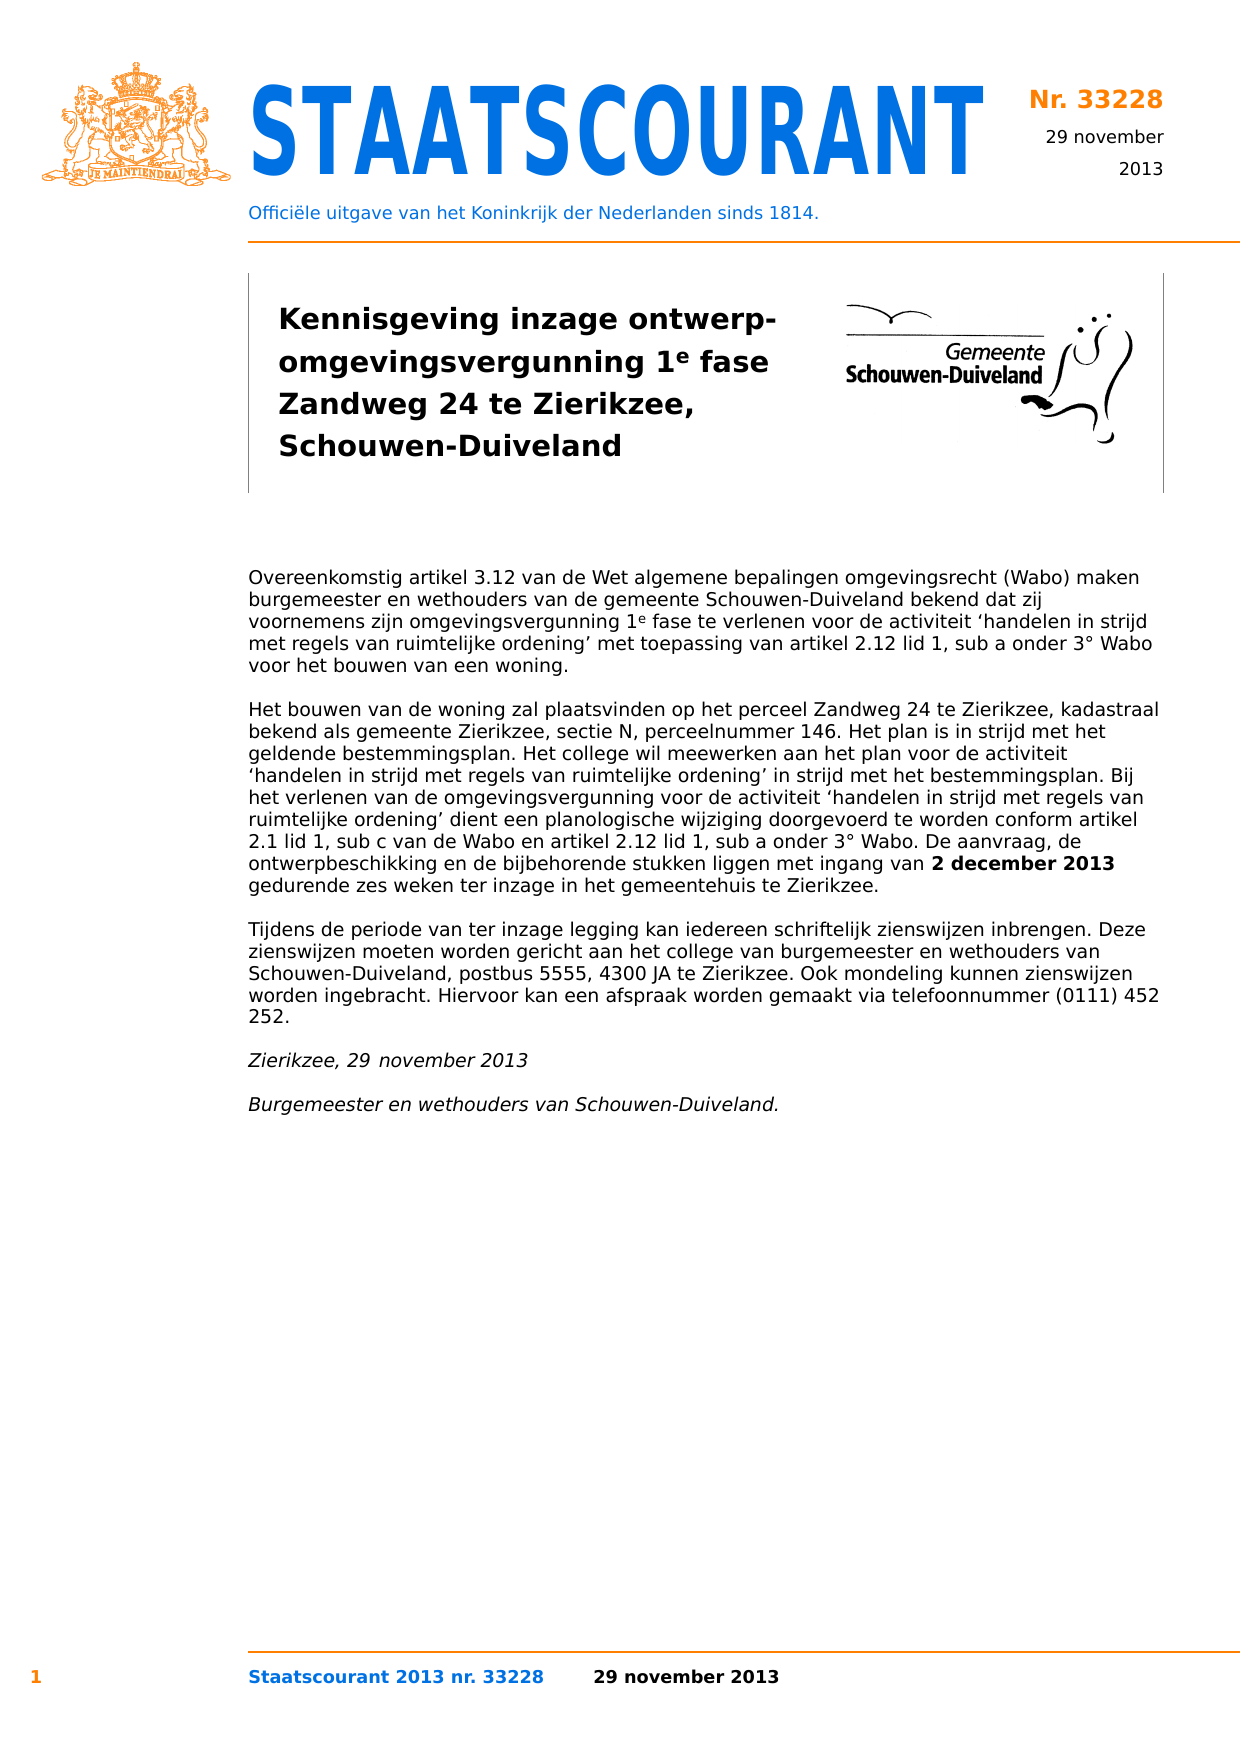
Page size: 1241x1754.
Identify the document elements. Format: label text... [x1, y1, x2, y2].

picture [844, 302, 1134, 445]
text Overeenkomstig artikel 3.12 van de Wet algemene bepalingen omgevingsrecht (Wabo) maken burgemeester en wethouders van de gemeente Schouwen-Duiveland bekend dat zij voornemens zijn omgevingsvergunning 1e fase te verlenen voor de activiteit ‘handelen in strijd met regels van ruimtelijke ordening’ met toepassing van artikel 2.12 lid 1, sub a onder 3° Wabo voor het bouwen van een woning. [248, 567, 1163, 677]
text Het bouwen van de woning zal plaatsvinden op het perceel Zandweg 24 te Zierikzee, kadastraal bekend als gemeente Zierikzee, sectie N, perceelnummer 146. Het plan is in strijd met het geldende bestemmingsplan. Het college wil meewerken aan het plan voor de activiteit ‘handelen in strijd met regels van ruimtelijke ordening’ in strijd met het bestemmingsplan. Bij het verlenen van de omgevingsvergunning voor de activiteit ‘handelen in strijd met regels van ruimtelijke ordening’ dient een planologische wijziging doorgevoerd te worden conform artikel 2.1 lid 1, sub c van de Wabo en artikel 2.12 lid 1, sub a onder 3° Wabo. De aanvraag, de ontwerpbeschikking en de bijbehorende stukken liggen met ingang van 2 december 2013 gedurende zes weken ter inzage in het gemeentehuis te Zierikzee. [248, 699, 1163, 897]
text Tijdens de periode van ter inzage legging kan iedereen schriftelijk zienswijzen inbrengen. Deze zienswijzen moeten worden gericht aan het college van burgemeester en wethouders van Schouwen-Duiveland, postbus 5555, 4300 JA te Zierikzee. Ook mondeling kunnen zienswijzen worden ingebracht. Hiervoor kan een afspraak worden gemaakt via telefoonnummer (0111) 452 252. [248, 918, 1163, 1028]
table_header STAATSCOURANT [248, 62, 998, 203]
table_cell 29 november [998, 121, 1240, 153]
table_header Nr. 33228 [998, 62, 1240, 121]
table_header [25, 62, 248, 241]
table_cell 2013 [998, 153, 1240, 203]
picture [41, 62, 231, 186]
text Burgemeester en wethouders van Schouwen-Duiveland. [248, 1094, 1163, 1116]
text Zierikzee, 29 november 2013 [248, 1050, 1163, 1072]
subtitle Kennisgeving inzage ontwerp-omgevingsvergunning 1e fase Zandweg 24 te Zierikzee, Schouwen-Duiveland [249, 273, 1163, 493]
table_cell Officiële uitgave van het Koninkrijk der Nederlanden sinds 1814. [248, 203, 1240, 241]
